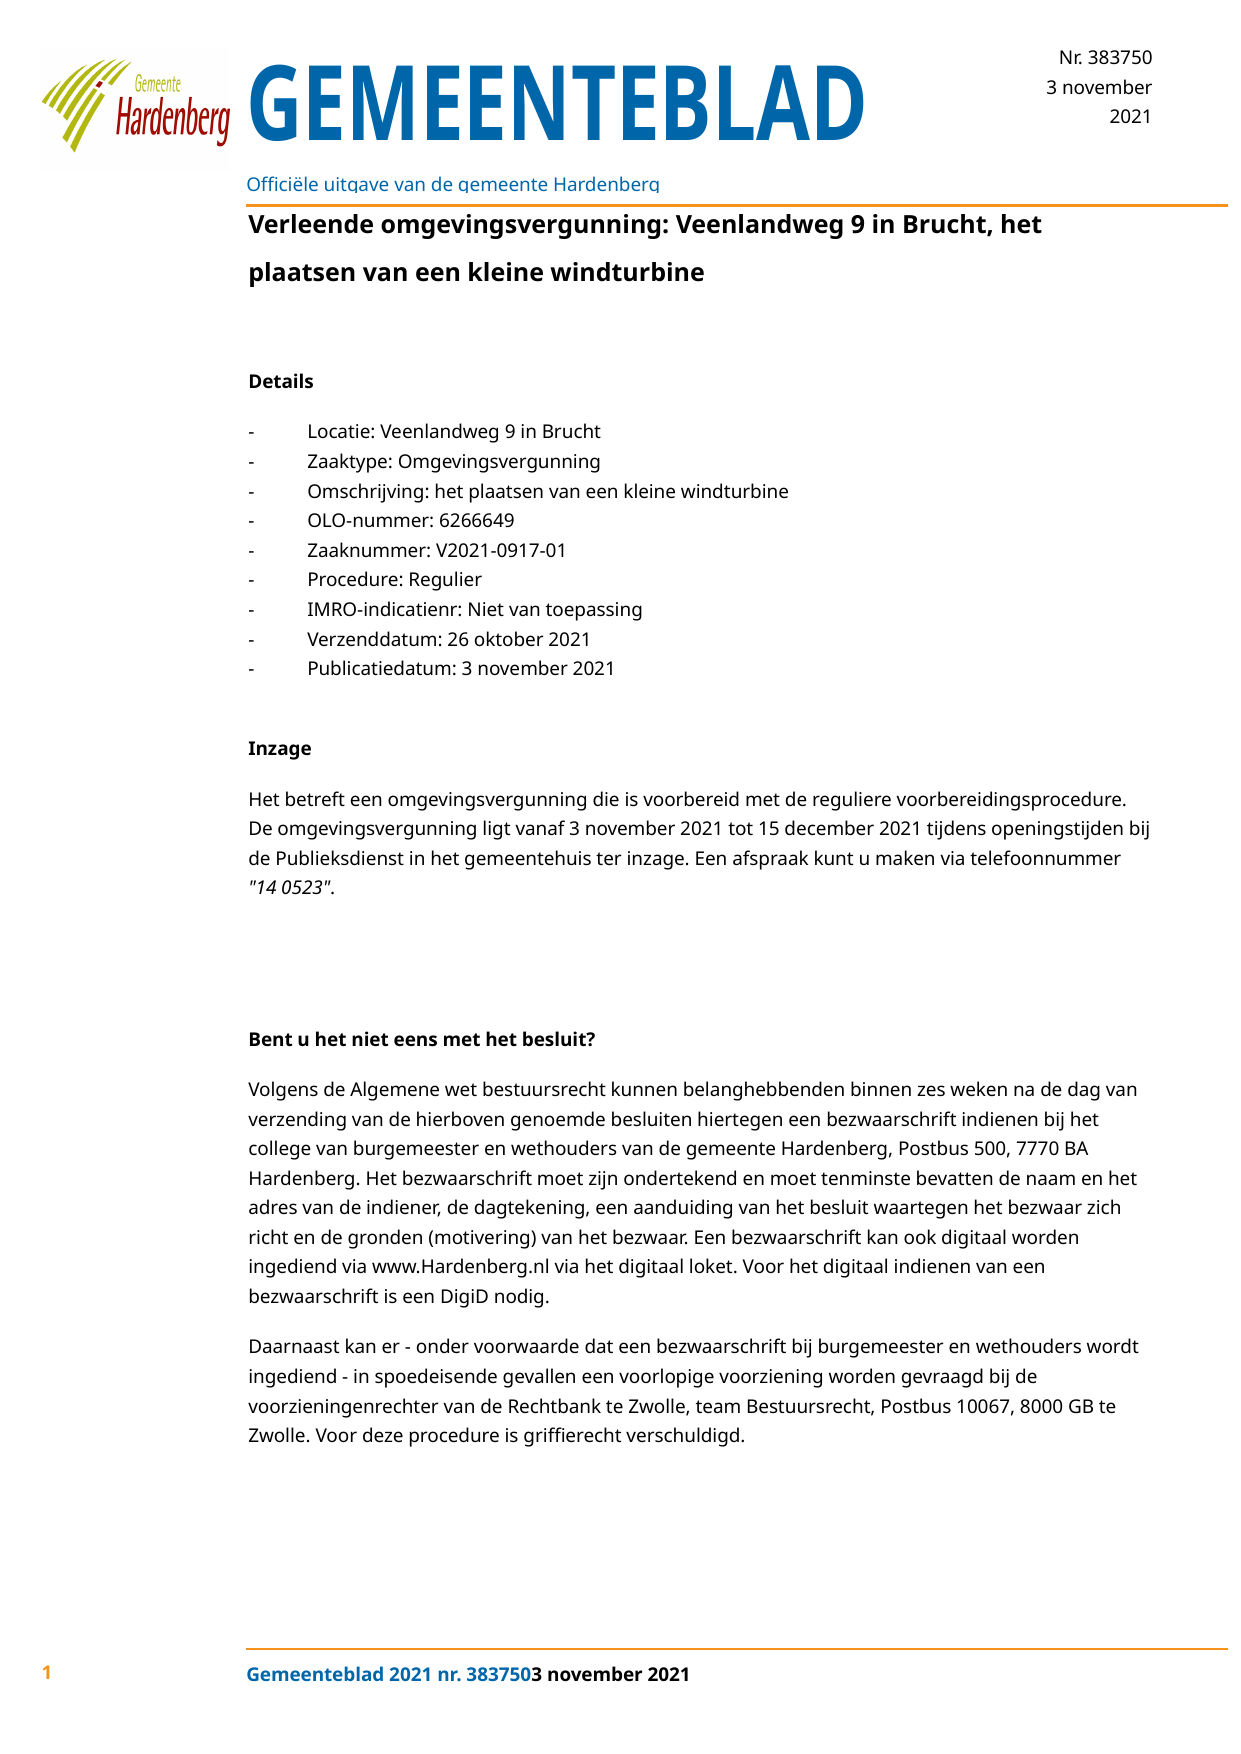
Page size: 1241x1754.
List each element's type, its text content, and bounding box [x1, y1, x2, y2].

text Volgens de Algemene wet bestuursrecht kunnen belanghebbenden binnen zes weken na de dag van verzending van de hierboven genoemde besluiten hiertegen een bezwaarschrift indienen bij het college van burgemeester en wethouders van de gemeente Hardenberg, Postbus 500, 7770 BA Hardenberg. Het bezwaarschrift moet zijn ondertekend en moet tenminste bevatten de naam en het adres van de indiener, de dagtekening, een aanduiding van het besluit waartegen het bezwaar zich richt en de gronden (motivering) van het bezwaar. Een bezwaarschrift kan ook digitaal worden ingediend via www.Hardenberg.nl via het digitaal loket. Voor het digitaal indienen van een bezwaarschrift is een DigiD nodig. [248, 1076, 1152, 1309]
text Bent u het niet eens met het besluit? [248, 1026, 1152, 1052]
list Publicatiedatum: 3 november 2021 [248, 655, 1152, 681]
text Details [248, 368, 1152, 394]
list Zaaktype: Omgevingsvergunning [248, 448, 1152, 474]
list Locatie: Veenlandweg 9 in Brucht [248, 419, 1152, 444]
text Inzage [248, 735, 1152, 761]
text Verleende omgevingsvergunning: Veenlandweg 9 in Brucht, het plaatsen van een kleine windturbine [248, 207, 1152, 288]
list Procedure: Regulier [248, 567, 1152, 592]
list Verzenddatum: 26 oktober 2021 [248, 626, 1152, 652]
list Omschrijving: het plaatsen van een kleine windturbine [248, 478, 1152, 504]
picture [41, 47, 231, 172]
text Daarnaast kan er - onder voorwaarde dat een bezwaarschrift bij burgemeester en wethouders wordt ingediend - in spoedeisende gevallen een voorlopige voorziening worden gevraagd bij de voorzieningenrechter van de Rechtbank te Zwolle, team Bestuursrecht, Postbus 10067, 8000 GB te Zwolle. Voor deze procedure is griffierecht verschuldigd. [248, 1334, 1152, 1448]
list OLO-nummer: 6266649 [248, 507, 1152, 533]
list Zaaknummer: V2021-0917-01 [248, 537, 1152, 563]
text Het betreft een omgevingsvergunning die is voorbereid met de reguliere voorbereidingsprocedure. De omgevingsvergunning ligt vanaf 3 november 2021 tot 15 december 2021 tijdens openingstijden bij de Publieksdienst in het gemeentehuis ter inzage. Een afspraak kunt u maken via telefoonnummer "14 0523". [248, 786, 1152, 900]
list IMRO-indicatienr: Niet van toepassing [248, 596, 1152, 622]
